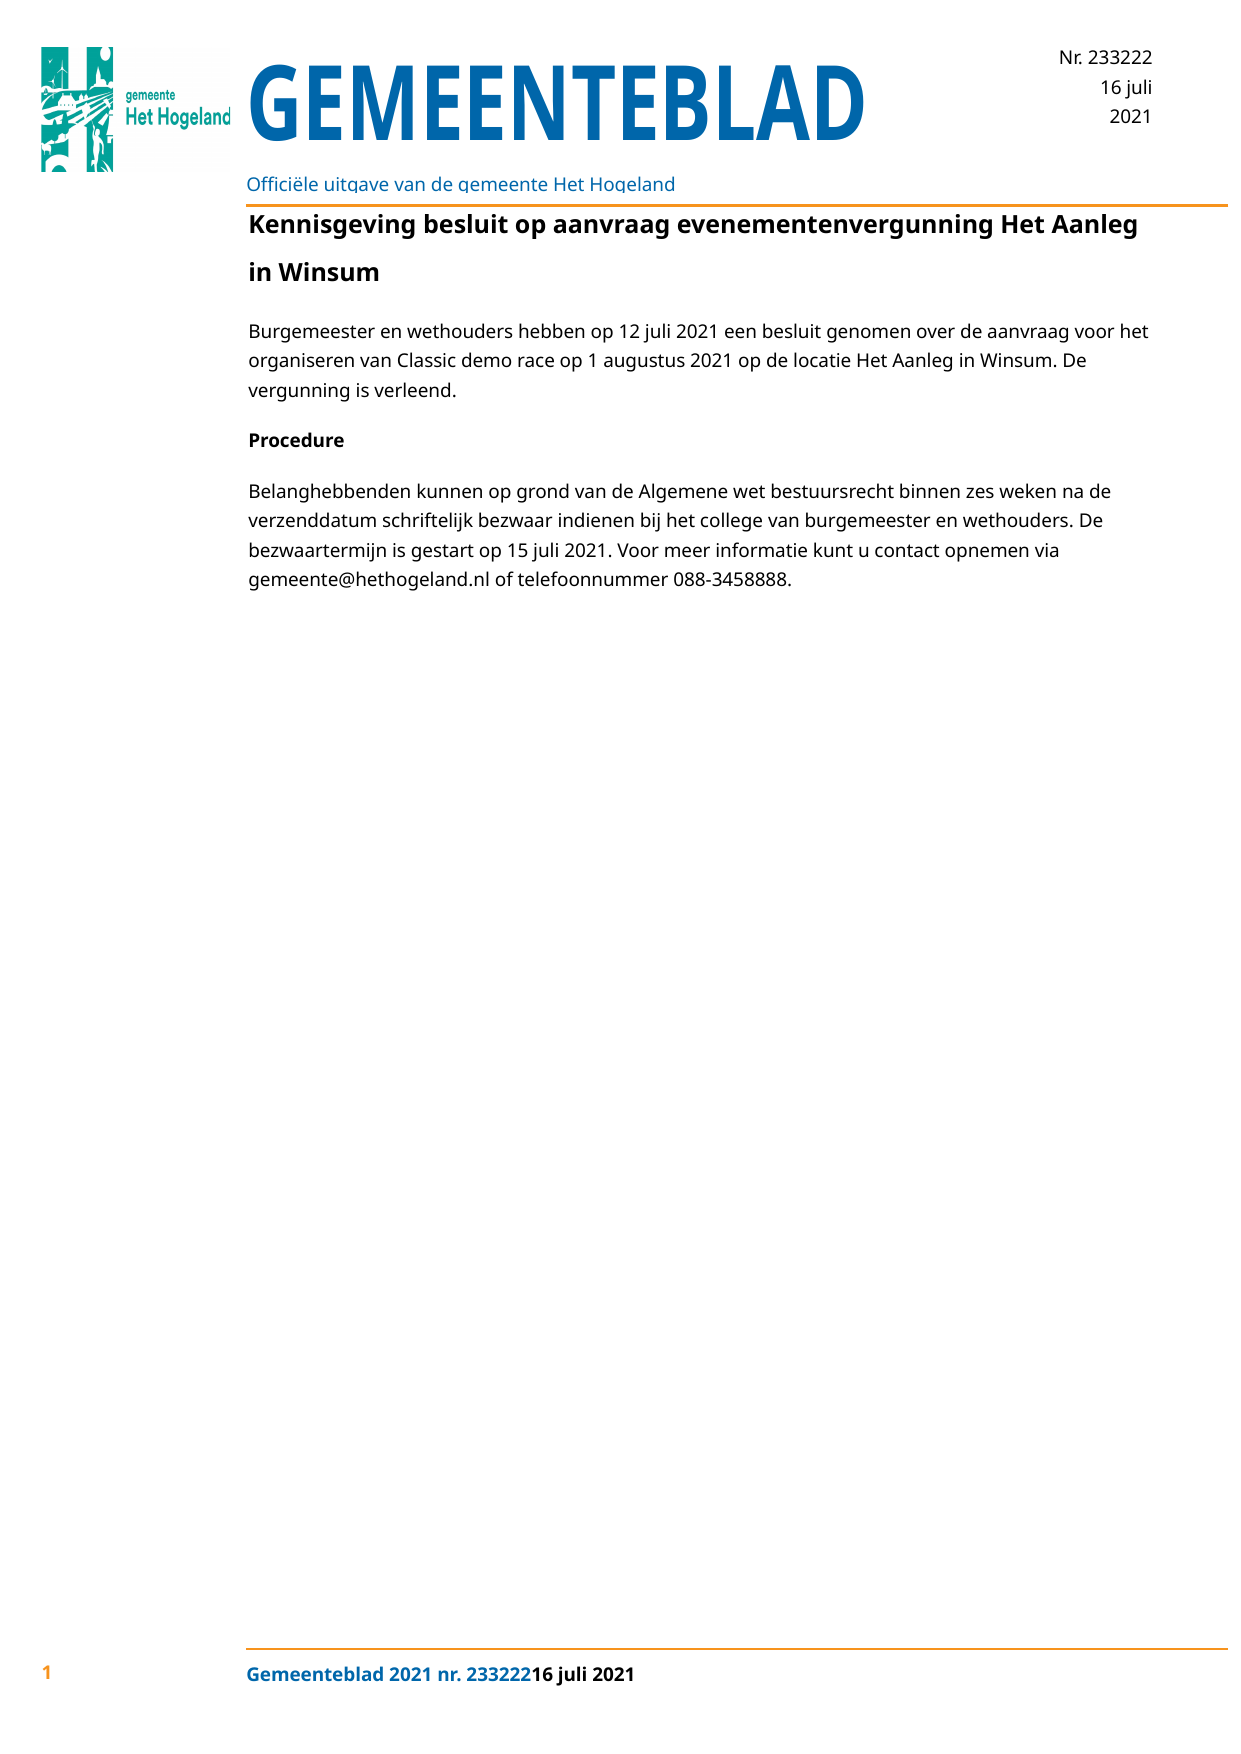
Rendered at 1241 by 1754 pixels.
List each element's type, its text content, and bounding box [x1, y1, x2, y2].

text Procedure [248, 427, 1152, 453]
picture [41, 47, 231, 172]
text Kennisgeving besluit op aanvraag evenementenvergunning Het Aanleg in Winsum [248, 207, 1152, 288]
text Belanghebbenden kunnen op grond van de Algemene wet bestuursrecht binnen zes weken na de verzenddatum schriftelijk bezwaar indienen bij het college van burgemeester en wethouders. De bezwaartermijn is gestart op 15 juli 2021. Voor meer informatie kunt u contact opnemen via gemeente@hethogeland.nl of telefoonnummer 088-3458888. [248, 478, 1152, 592]
text Burgemeester en wethouders hebben op 12 juli 2021 een besluit genomen over de aanvraag voor het organiseren van Classic demo race op 1 augustus 2021 op de locatie Het Aanleg in Winsum. De vergunning is verleend. [248, 318, 1152, 403]
